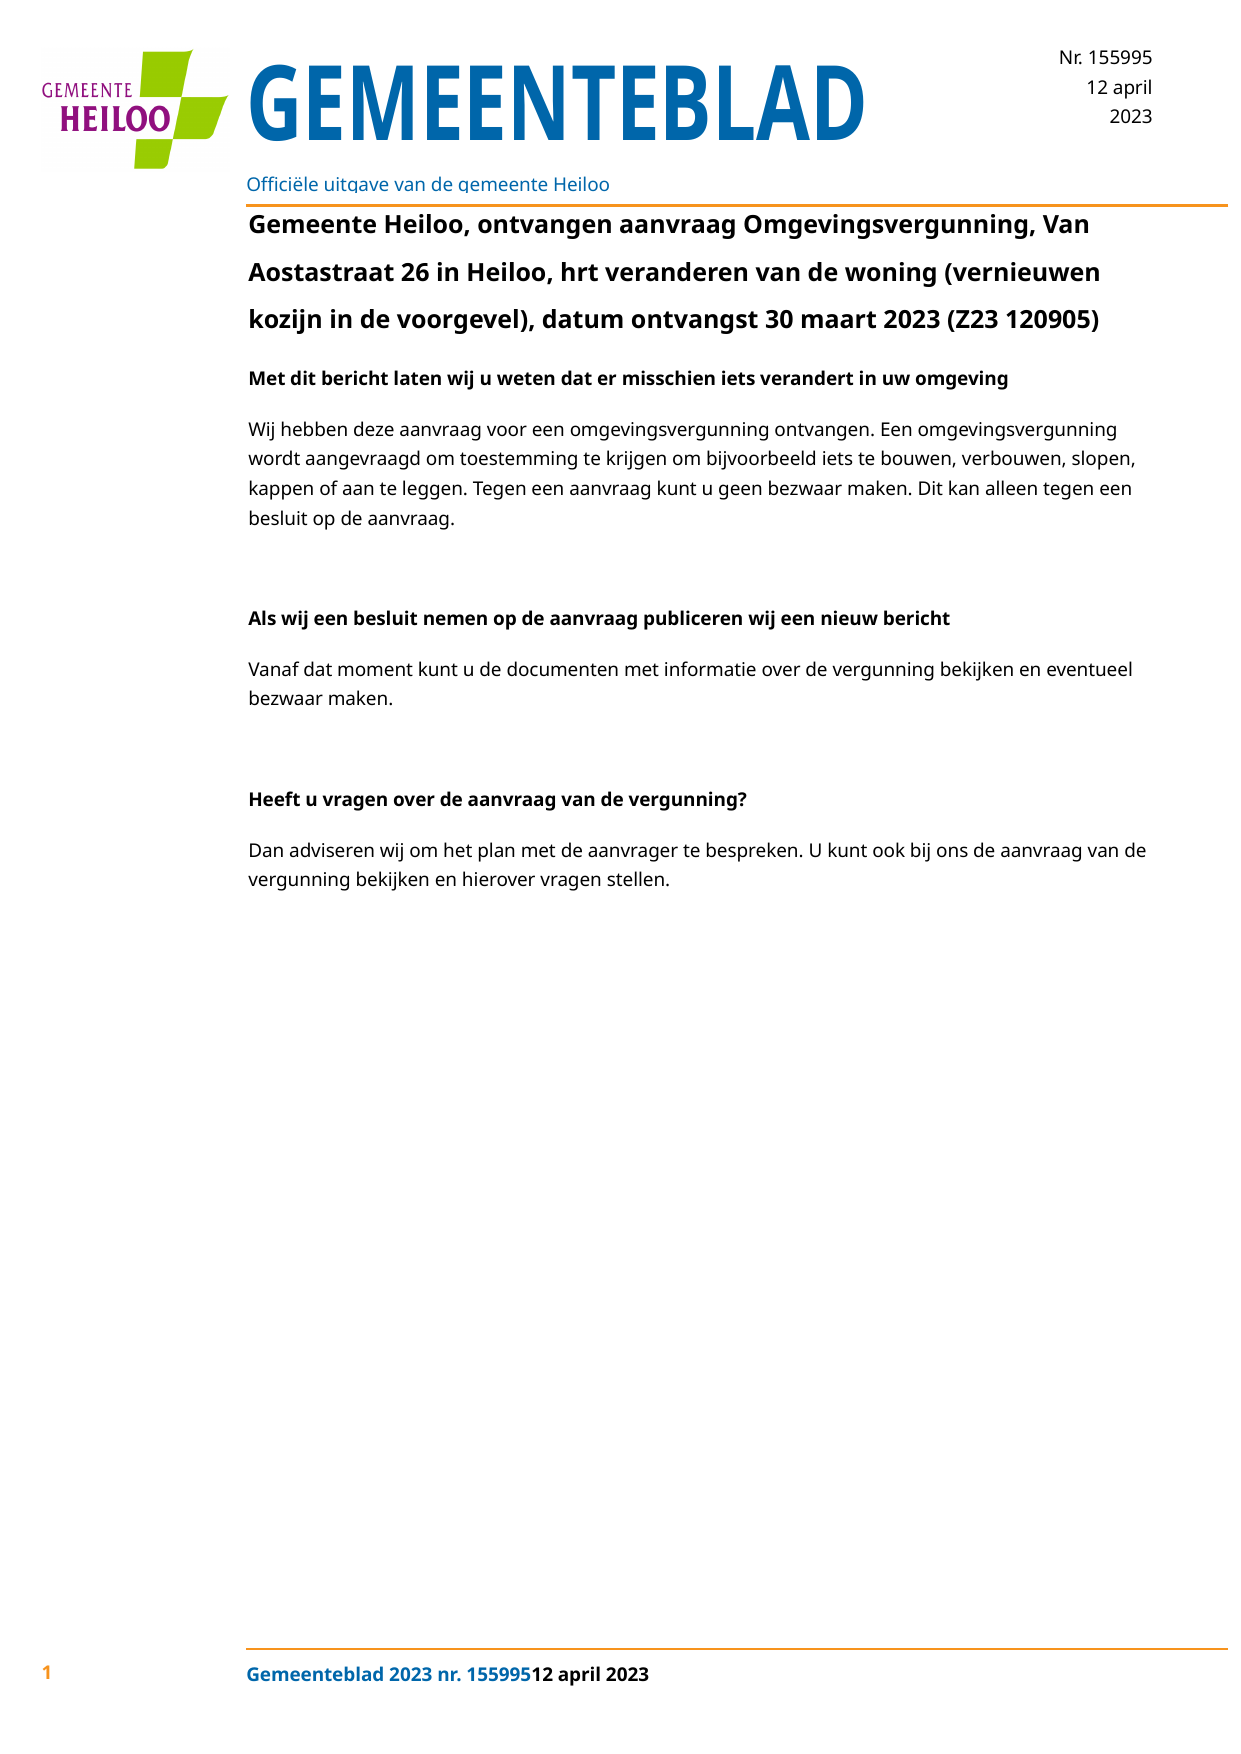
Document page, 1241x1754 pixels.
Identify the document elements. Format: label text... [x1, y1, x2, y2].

text Als wij een besluit nemen op de aanvraag publiceren wij een nieuw bericht [248, 606, 1152, 631]
text Heeft u vragen over de aanvraag van de vergunning? [248, 786, 1152, 812]
text Gemeente Heiloo, ontvangen aanvraag Omgevingsvergunning, Van Aostastraat 26 in Heiloo, hrt veranderen van de woning (vernieuwen kozijn in de voorgevel), datum ontvangst 30 maart 2023 (Z23 120905) [248, 207, 1152, 336]
text Met dit bericht laten wij u weten dat er misschien iets verandert in uw omgeving [248, 366, 1152, 391]
picture [41, 47, 231, 172]
text Dan adviseren wij om het plan met de aanvrager te bespreken. U kunt ook bij ons de aanvraag van de vergunning bekijken en hierover vragen stellen. [248, 837, 1152, 892]
text Wij hebben deze aanvraag voor een omgevingsvergunning ontvangen. Een omgevingsvergunning wordt aangevraagd om toestemming te krijgen om bijvoorbeeld iets te bouwen, verbouwen, slopen, kappen of aan te leggen. Tegen een aanvraag kunt u geen bezwaar maken. Dit kan alleen tegen een besluit op de aanvraag. [248, 416, 1152, 530]
text Vanaf dat moment kunt u de documenten met informatie over de vergunning bekijken en eventueel bezwaar maken. [248, 656, 1152, 711]
